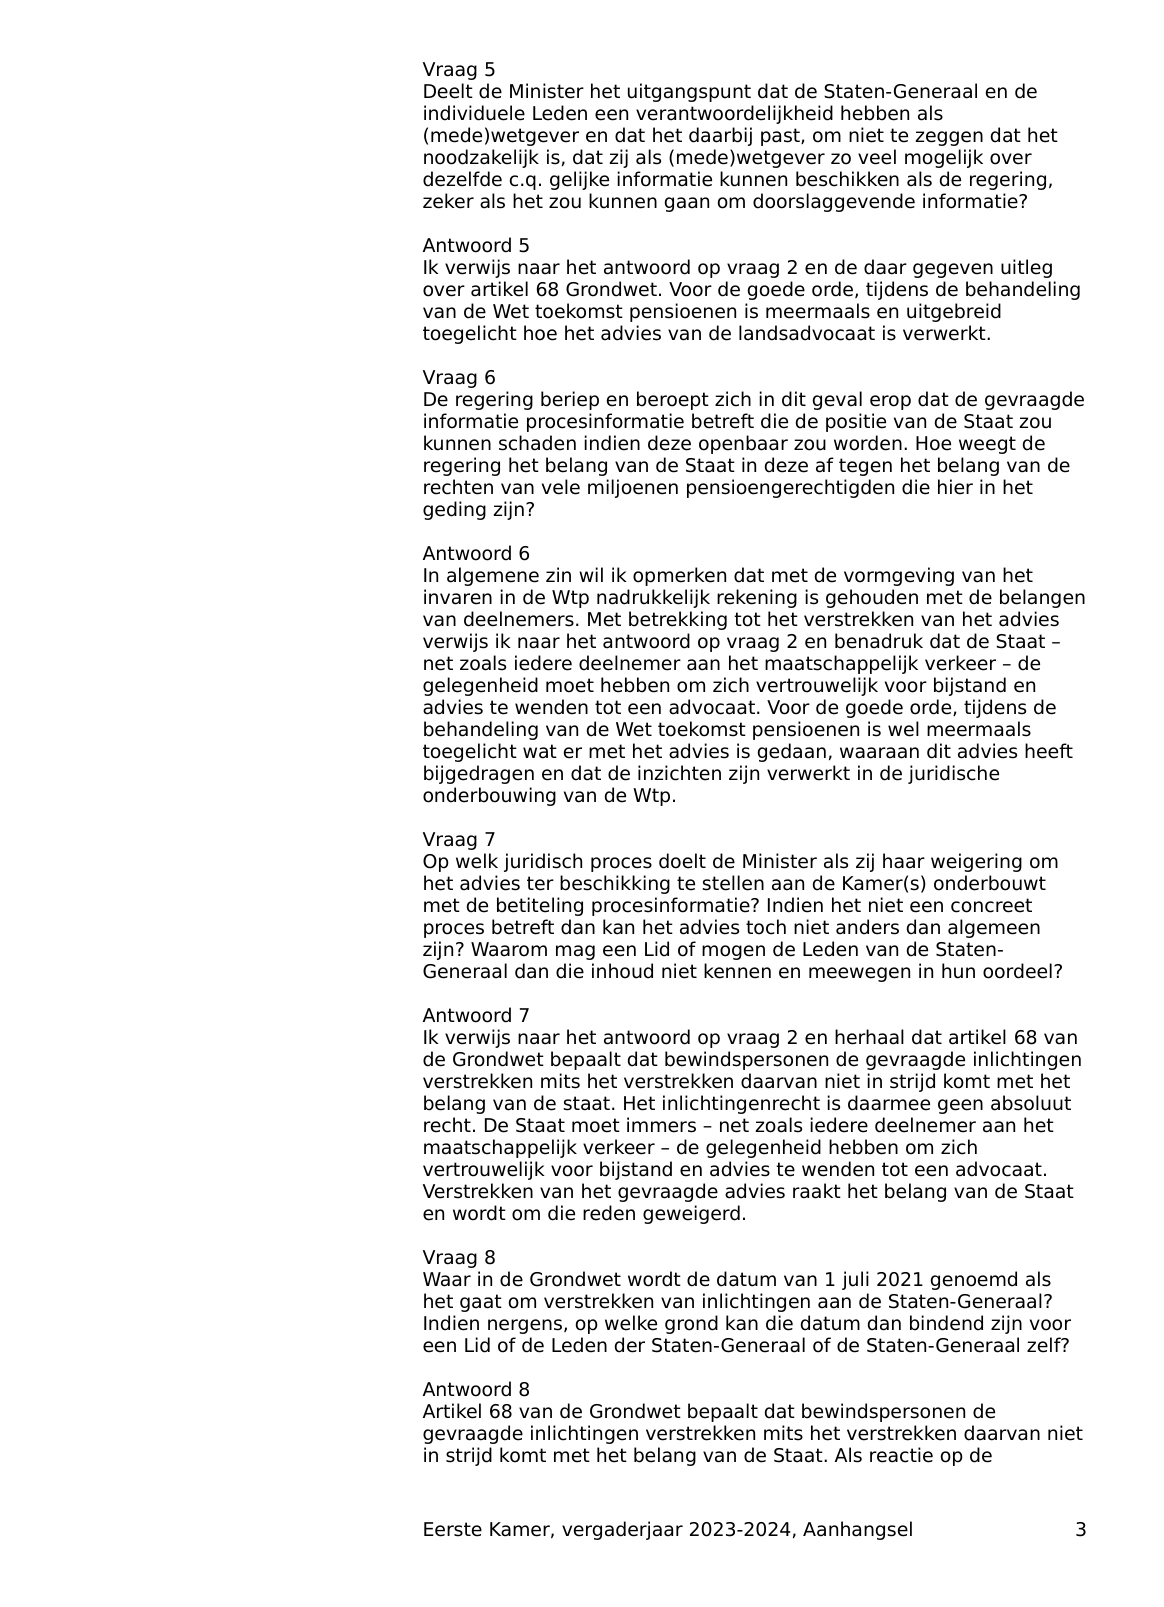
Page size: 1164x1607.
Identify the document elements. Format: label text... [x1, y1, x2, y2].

text Ik verwijs naar het antwoord op vraag 2 en herhaal dat artikel 68 van de Grondwet bepaalt dat bewindspersonen de gevraagde inlichtingen verstrekken mits het verstrekken daarvan niet in strijd komt met het belang van de staat. Het inlichtingenrecht is daarmee geen absoluut recht. De Staat moet immers – net zoals iedere deelnemer aan het maatschappelijk verkeer – de gelegenheid hebben om zich vertrouwelijk voor bijstand en advies te wenden tot een advocaat. Verstrekken van het gevraagde advies raakt het belang van de Staat en wordt om die reden geweigerd. [422, 1027, 1087, 1225]
text Waar in de Grondwet wordt de datum van 1 juli 2021 genoemd als het gaat om verstrekken van inlichtingen aan de Staten-Generaal? Indien nergens, op welke grond kan die datum dan bindend zijn voor een Lid of de Leden der Staten-Generaal of de Staten-Generaal zelf? [422, 1269, 1087, 1357]
text Deelt de Minister het uitgangspunt dat de Staten-Generaal en de individuele Leden een verantwoordelijkheid hebben als (mede)wetgever en dat het daarbij past, om niet te zeggen dat het noodzakelijk is, dat zij als (mede)wetgever zo veel mogelijk over dezelfde c.q. gelijke informatie kunnen beschikken als de regering, zeker als het zou kunnen gaan om doorslaggevende informatie? [422, 81, 1087, 213]
text Vraag 6 [422, 367, 1087, 389]
text Vraag 7 [422, 829, 1087, 851]
text Vraag 8 [422, 1247, 1087, 1269]
text De regering beriep en beroept zich in dit geval erop dat de gevraagde informatie procesinformatie betreft die de positie van de Staat zou kunnen schaden indien deze openbaar zou worden. Hoe weegt de regering het belang van de Staat in deze af tegen het belang van de rechten van vele miljoenen pensioengerechtigden die hier in het geding zijn? [422, 389, 1087, 521]
text Antwoord 5 [422, 235, 1087, 257]
text Artikel 68 van de Grondwet bepaalt dat bewindspersonen de gevraagde inlichtingen verstrekken mits het verstrekken daarvan niet in strijd komt met het belang van de Staat. Als reactie op de [422, 1401, 1087, 1467]
text Op welk juridisch proces doelt de Minister als zij haar weigering om het advies ter beschikking te stellen aan de Kamer(s) onderbouwt met de betiteling procesinformatie? Indien het niet een concreet proces betreft dan kan het advies toch niet anders dan algemeen zijn? Waarom mag een Lid of mogen de Leden van de Staten-Generaal dan die inhoud niet kennen en meewegen in hun oordeel? [422, 851, 1087, 983]
text In algemene zin wil ik opmerken dat met de vormgeving van het invaren in de Wtp nadrukkelijk rekening is gehouden met de belangen van deelnemers. Met betrekking tot het verstrekken van het advies verwijs ik naar het antwoord op vraag 2 en benadruk dat de Staat – net zoals iedere deelnemer aan het maatschappelijk verkeer – de gelegenheid moet hebben om zich vertrouwelijk voor bijstand en advies te wenden tot een advocaat. Voor de goede orde, tijdens de behandeling van de Wet toekomst pensioenen is wel meermaals toegelicht wat er met het advies is gedaan, waaraan dit advies heeft bijgedragen en dat de inzichten zijn verwerkt in de juridische onderbouwing van de Wtp. [422, 565, 1087, 807]
text Antwoord 7 [422, 1005, 1087, 1027]
text Ik verwijs naar het antwoord op vraag 2 en de daar gegeven uitleg over artikel 68 Grondwet. Voor de goede orde, tijdens de behandeling van de Wet toekomst pensioenen is meermaals en uitgebreid toegelicht hoe het advies van de landsadvocaat is verwerkt. [422, 257, 1087, 345]
text Antwoord 6 [422, 543, 1087, 565]
text Vraag 5 [422, 59, 1087, 81]
text Antwoord 8 [422, 1379, 1087, 1401]
